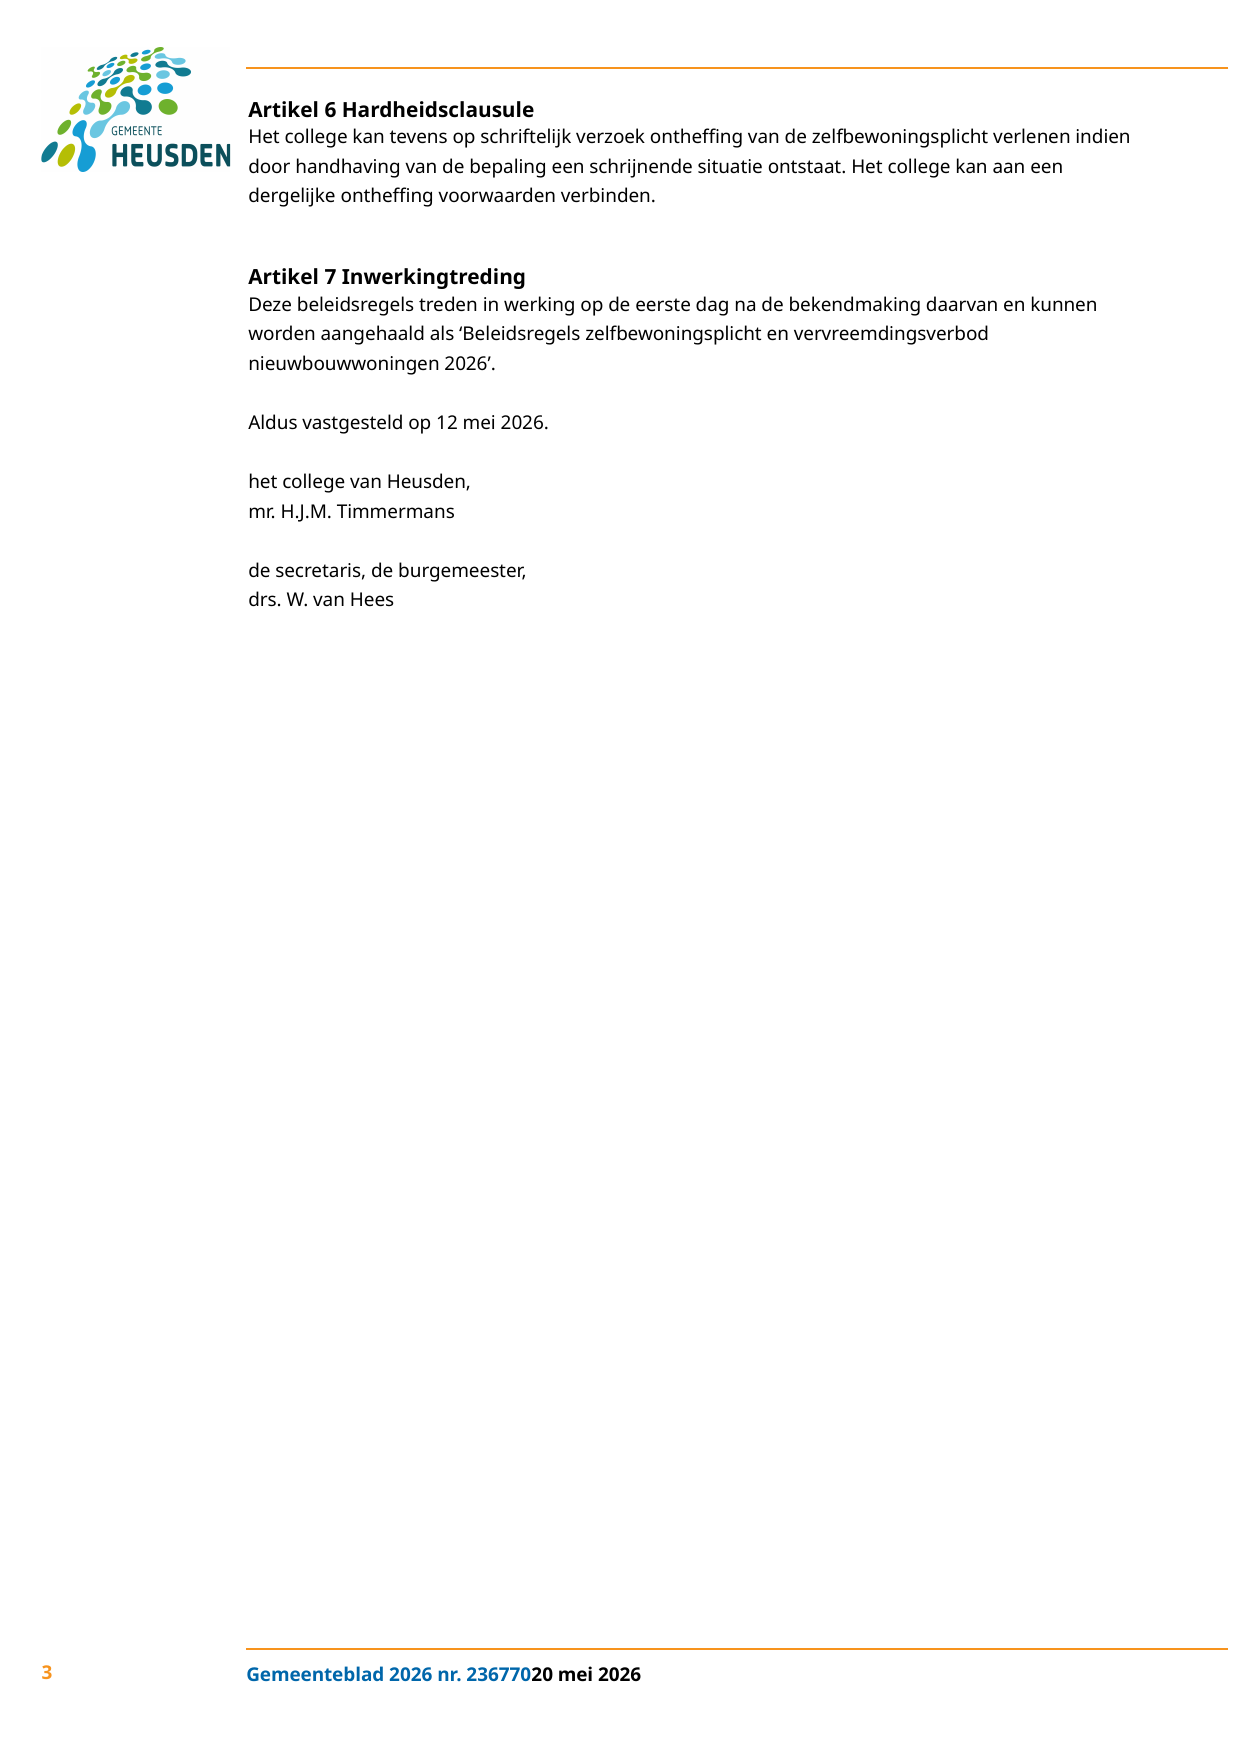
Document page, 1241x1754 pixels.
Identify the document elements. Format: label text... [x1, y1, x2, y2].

text Deze beleidsregels treden in werking op de eerste dag na de bekendmaking daarvan en kunnen worden aangehaald als ‘Beleidsregels zelfbewoningsplicht en vervreemdingsverbod nieuwbouwwoningen 2026’. [248, 291, 1152, 376]
text drs. W. van Hees [248, 587, 1152, 612]
text het college van Heusden, [248, 468, 1152, 494]
text Artikel 7 Inwerkingtreding [248, 262, 1152, 291]
text Aldus vastgesteld op 12 mei 2026. [248, 409, 1152, 435]
text de secretaris, de burgemeester, [248, 557, 1152, 583]
picture [41, 47, 231, 172]
text mr. H.J.M. Timmermans [248, 498, 1152, 524]
text Het college kan tevens op schriftelijk verzoek ontheffing van de zelfbewoningsplicht verlenen indien door handhaving van de bepaling een schrijnende situatie ontstaat. Het college kan aan een dergelijke ontheffing voorwaarden verbinden. [248, 123, 1152, 208]
text Artikel 6 Hardheidsclausule [248, 95, 1152, 123]
